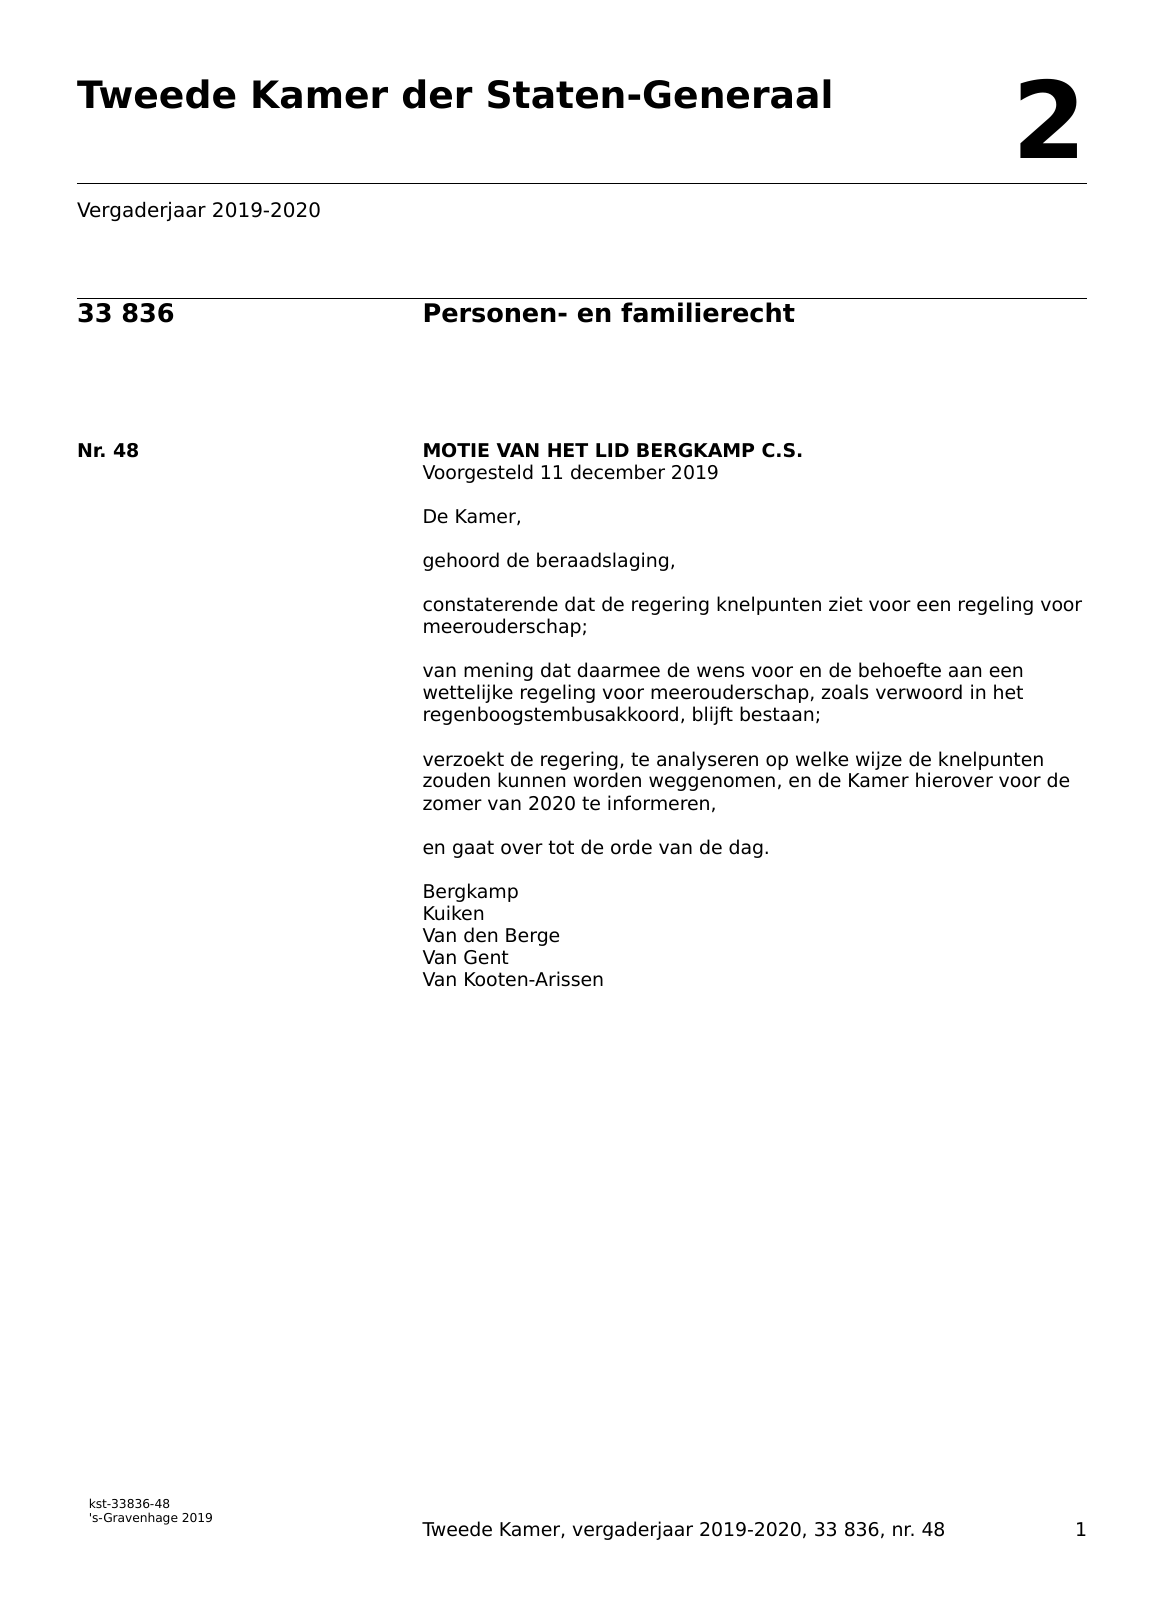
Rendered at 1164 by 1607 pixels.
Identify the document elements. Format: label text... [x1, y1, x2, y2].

table_cell Vergaderjaar 2019-2020 [77, 184, 1087, 298]
text Van Gent [422, 947, 1087, 969]
table_header 2 [886, 59, 1087, 183]
subtitle 33 836 Personen- en familierecht [77, 299, 1087, 329]
text Bergkamp [422, 881, 1087, 903]
subtitle Nr. 48 MOTIE VAN HET LID BERGKAMP C.S. [77, 440, 1087, 462]
text Kuiken [422, 903, 1087, 925]
text verzoekt de regering, te analyseren op welke wijze de knelpunten zouden kunnen worden weggenomen, en de Kamer hierover voor de zomer van 2020 te informeren, [422, 748, 1087, 814]
text en gaat over tot de orde van de dag. [422, 837, 1087, 858]
text Van Kooten-Arissen [422, 969, 1087, 991]
text De Kamer, [422, 506, 1087, 528]
text gehoord de beraadslaging, [422, 550, 1087, 572]
text 's-Gravenhage 2019 [88, 1511, 323, 1525]
table_header Tweede Kamer der Staten-Generaal [77, 59, 886, 183]
text Voorgesteld 11 december 2019 [422, 462, 1087, 484]
text constaterende dat de regering knelpunten ziet voor een regeling voor meerouderschap; [422, 594, 1087, 638]
text Van den Berge [422, 925, 1087, 947]
text van mening dat daarmee de wens voor en de behoefte aan een wettelijke regeling voor meerouderschap, zoals verwoord in het regenboogstembusakkoord, blijft bestaan; [422, 660, 1087, 726]
text kst-33836-48 [88, 1497, 323, 1511]
